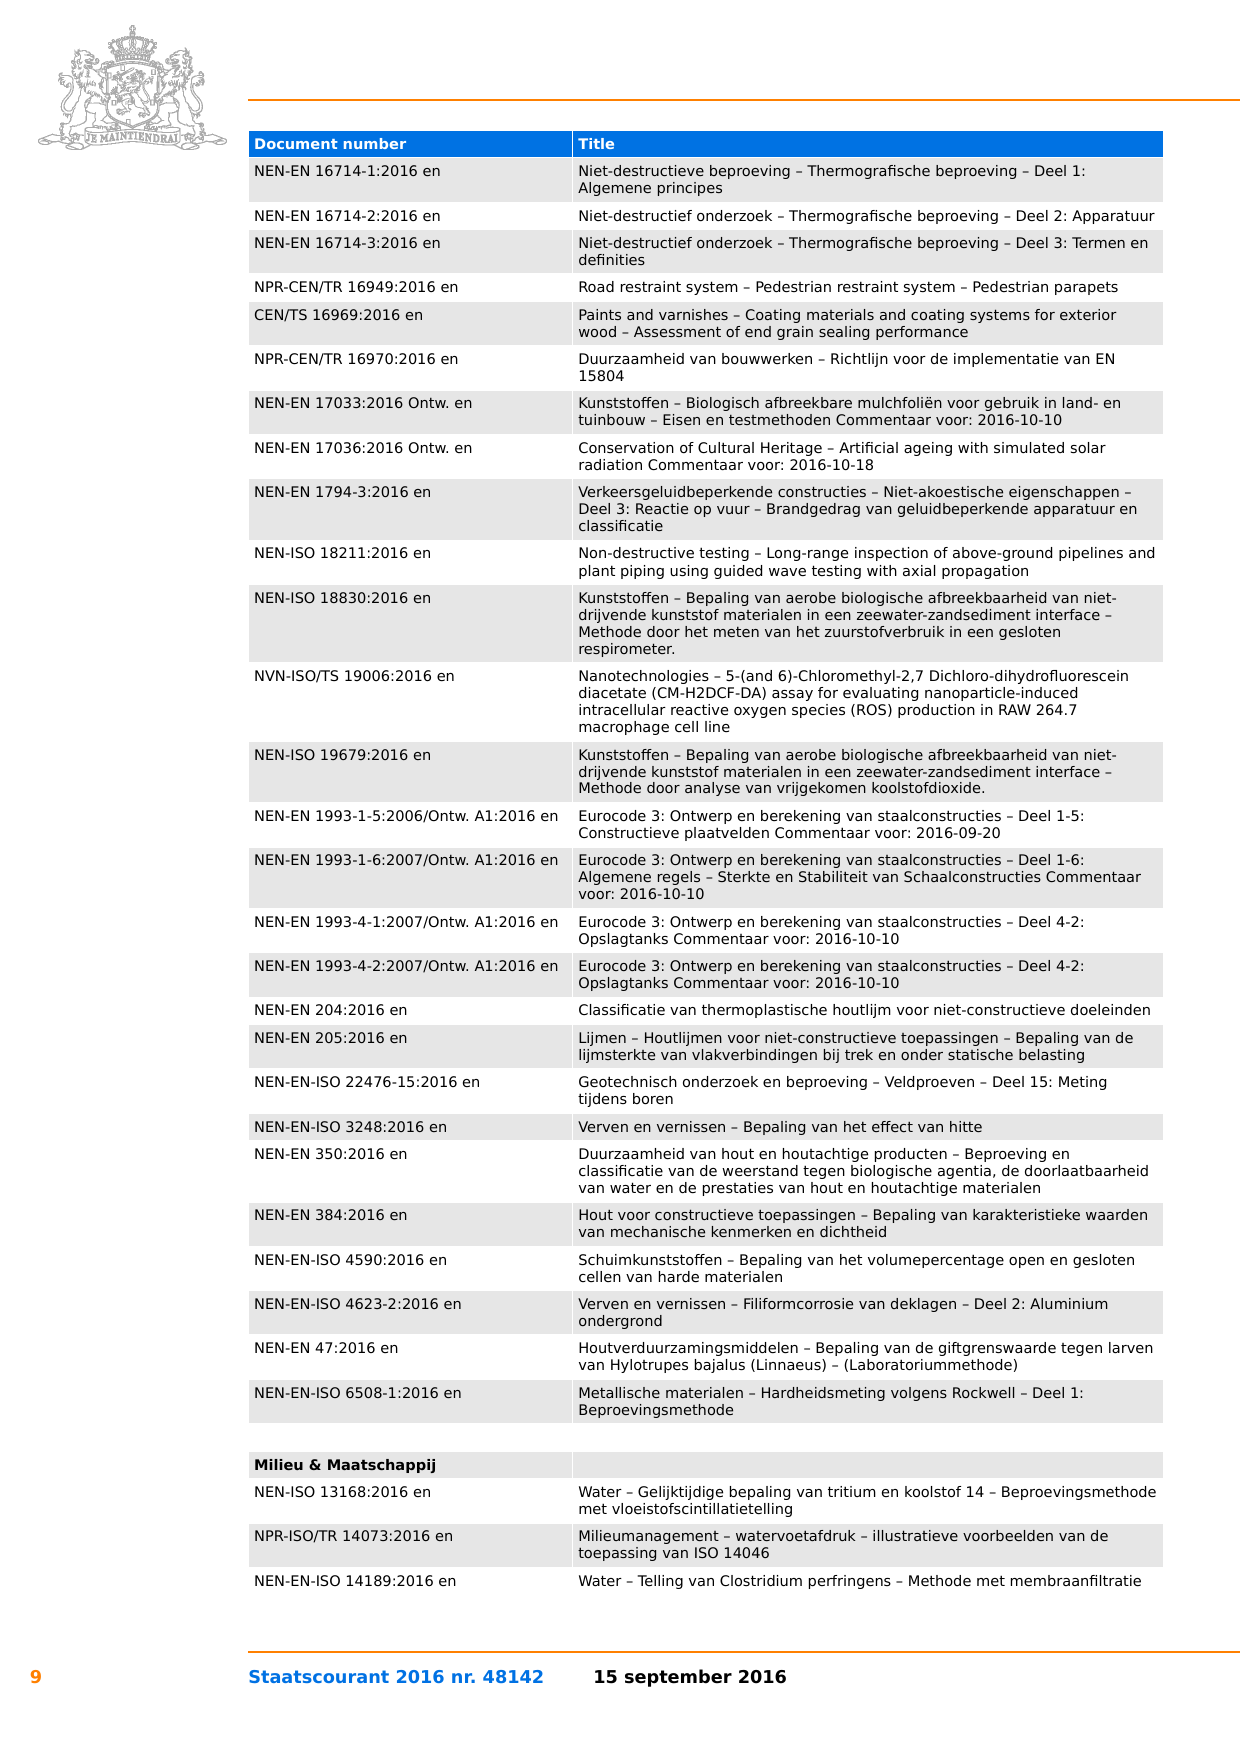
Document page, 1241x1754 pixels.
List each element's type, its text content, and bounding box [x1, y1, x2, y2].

table_cell Metallische materialen – Hardheidsmeting volgens Rockwell – Deel 1: Beproevingsmethode [573, 1380, 1163, 1423]
table_cell NEN-EN 17036:2016 Ontw. en [249, 435, 572, 478]
table_cell Duurzaamheid van bouwwerken – Richtlijn voor de implementatie van EN 15804 [573, 346, 1163, 389]
table_cell NEN-EN 1993-1-5:2006/Ontw. A1:2016 en [249, 803, 572, 846]
table_cell CEN/TS 16969:2016 en [249, 302, 572, 345]
table_cell Water – Telling van Clostridium perfringens – Methode met membraanfiltratie [573, 1568, 1163, 1594]
table_cell Schuimkunststoffen – Bepaling van het volumepercentage open en gesloten cellen van harde materialen [573, 1247, 1163, 1290]
table_cell Kunststoffen – Bepaling van aerobe biologische afbreekbaarheid van niet-drijvende kunststof materialen in een zeewater-zandsediment interface – Methode door analyse van vrijgekomen koolstofdioxide. [573, 742, 1163, 802]
table_cell Kunststoffen – Bepaling van aerobe biologische afbreekbaarheid van niet-drijvende kunststof materialen in een zeewater-zandsediment interface – Methode door het meten van het zuurstofverbruik in een gesloten respirometer. [573, 585, 1163, 662]
table_cell Hout voor constructieve toepassingen – Bepaling van karakteristieke waarden van mechanische kenmerken en dichtheid [573, 1203, 1163, 1246]
table_cell [249, 1424, 572, 1451]
table_cell NEN-EN 16714-3:2016 en [249, 230, 572, 273]
table_cell NEN-EN 16714-2:2016 en [249, 203, 572, 229]
table_header Document number [249, 131, 572, 157]
table_cell NEN-EN 16714-1:2016 en [249, 158, 572, 202]
table_cell Niet-destructief onderzoek – Thermografische beproeving – Deel 3: Termen en definities [573, 230, 1163, 273]
table_cell Houtverduurzamingsmiddelen – Bepaling van de giftgrenswaarde tegen larven van Hylotrupes bajalus (Linnaeus) – (Laboratoriummethode) [573, 1336, 1163, 1379]
table_cell Milieu & Maatschappij [249, 1452, 572, 1478]
table_cell NEN-EN 384:2016 en [249, 1203, 572, 1246]
table_cell Kunststoffen – Biologisch afbreekbare mulchfoliën voor gebruik in land- en tuinbouw – Eisen en testmethoden Commentaar voor: 2016-10-10 [573, 391, 1163, 434]
table_cell NEN-EN 204:2016 en [249, 998, 572, 1024]
table_cell NEN-ISO 19679:2016 en [249, 742, 572, 802]
table_cell NEN-EN 1794-3:2016 en [249, 479, 572, 540]
table_cell NPR-CEN/TR 16970:2016 en [249, 346, 572, 389]
table_cell NEN-EN 1993-1-6:2007/Ontw. A1:2016 en [249, 848, 572, 908]
table_cell Eurocode 3: Ontwerp en berekening van staalconstructies – Deel 1-6: Algemene regels – Sterkte en Stabiliteit van Schaalconstructies Commentaar voor: 2016-10-10 [573, 848, 1163, 908]
table_cell NEN-EN 1993-4-2:2007/Ontw. A1:2016 en [249, 953, 572, 997]
table_cell [573, 1424, 1163, 1451]
table_cell Niet-destructieve beproeving – Thermografische beproeving – Deel 1: Algemene principes [573, 158, 1163, 202]
table_cell NEN-ISO 18830:2016 en [249, 585, 572, 662]
table_cell Lijmen – Houtlijmen voor niet-constructieve toepassingen – Bepaling van de lijmsterkte van vlakverbindingen bij trek en onder statische belasting [573, 1025, 1163, 1068]
picture [38, 25, 227, 150]
table_cell NEN-EN-ISO 14189:2016 en [249, 1568, 572, 1594]
table_cell NPR-ISO/TR 14073:2016 en [249, 1524, 572, 1567]
table_cell Verven en vernissen – Filiformcorrosie van deklagen – Deel 2: Aluminium ondergrond [573, 1291, 1163, 1334]
table_cell NEN-EN 17033:2016 Ontw. en [249, 391, 572, 434]
table_cell NEN-EN-ISO 3248:2016 en [249, 1114, 572, 1140]
table_cell Nanotechnologies – 5-(and 6)-Chloromethyl-2,7 Dichloro-dihydrofluorescein diacetate (CM-H2DCF-DA) assay for evaluating nanoparticle-induced intracellular reactive oxygen species (ROS) production in RAW 264.7 macrophage cell line [573, 664, 1163, 741]
table_cell NEN-EN-ISO 4590:2016 en [249, 1247, 572, 1290]
table_cell Non-destructive testing – Long-range inspection of above-ground pipelines and plant piping using guided wave testing with axial propagation [573, 541, 1163, 584]
table_cell Road restraint system – Pedestrian restraint system – Pedestrian parapets [573, 275, 1163, 301]
table_cell NEN-ISO 13168:2016 en [249, 1479, 572, 1522]
table_cell Niet-destructief onderzoek – Thermografische beproeving – Deel 2: Apparatuur [573, 203, 1163, 229]
table_cell Eurocode 3: Ontwerp en berekening van staalconstructies – Deel 1-5: Constructieve plaatvelden Commentaar voor: 2016-09-20 [573, 803, 1163, 846]
table_cell NPR-CEN/TR 16949:2016 en [249, 275, 572, 301]
table_cell NEN-EN-ISO 22476-15:2016 en [249, 1069, 572, 1113]
table_cell NEN-EN-ISO 4623-2:2016 en [249, 1291, 572, 1334]
table_header Title [573, 131, 1163, 157]
table_cell Classificatie van thermoplastische houtlijm voor niet-constructieve doeleinden [573, 998, 1163, 1024]
table_cell NVN-ISO/TS 19006:2016 en [249, 664, 572, 741]
table_cell NEN-EN 205:2016 en [249, 1025, 572, 1068]
table_cell Milieumanagement – watervoetafdruk – illustratieve voorbeelden van de toepassing van ISO 14046 [573, 1524, 1163, 1567]
table_cell Duurzaamheid van hout en houtachtige producten – Beproeving en classificatie van de weerstand tegen biologische agentia, de doorlaatbaarheid van water en de prestaties van hout en houtachtige materialen [573, 1141, 1163, 1201]
table_cell Conservation of Cultural Heritage – Artificial ageing with simulated solar radiation Commentaar voor: 2016-10-18 [573, 435, 1163, 478]
table_cell NEN-ISO 18211:2016 en [249, 541, 572, 584]
table_cell NEN-EN-ISO 6508-1:2016 en [249, 1380, 572, 1423]
table_cell Eurocode 3: Ontwerp en berekening van staalconstructies – Deel 4-2: Opslagtanks Commentaar voor: 2016-10-10 [573, 909, 1163, 952]
table_cell [573, 1452, 1163, 1478]
table_cell Water – Gelijktijdige bepaling van tritium en koolstof 14 – Beproevingsmethode met vloeistofscintillatietelling [573, 1479, 1163, 1522]
table_cell NEN-EN 350:2016 en [249, 1141, 572, 1201]
table_cell Geotechnisch onderzoek en beproeving – Veldproeven – Deel 15: Meting tijdens boren [573, 1069, 1163, 1113]
table_cell NEN-EN 1993-4-1:2007/Ontw. A1:2016 en [249, 909, 572, 952]
table_cell Verkeersgeluidbeperkende constructies – Niet-akoestische eigenschappen – Deel 3: Reactie op vuur – Brandgedrag van geluidbeperkende apparatuur en classificatie [573, 479, 1163, 540]
table_cell Verven en vernissen – Bepaling van het effect van hitte [573, 1114, 1163, 1140]
table_cell Paints and varnishes – Coating materials and coating systems for exterior wood – Assessment of end grain sealing performance [573, 302, 1163, 345]
table_cell NEN-EN 47:2016 en [249, 1336, 572, 1379]
table_cell Eurocode 3: Ontwerp en berekening van staalconstructies – Deel 4-2: Opslagtanks Commentaar voor: 2016-10-10 [573, 953, 1163, 997]
